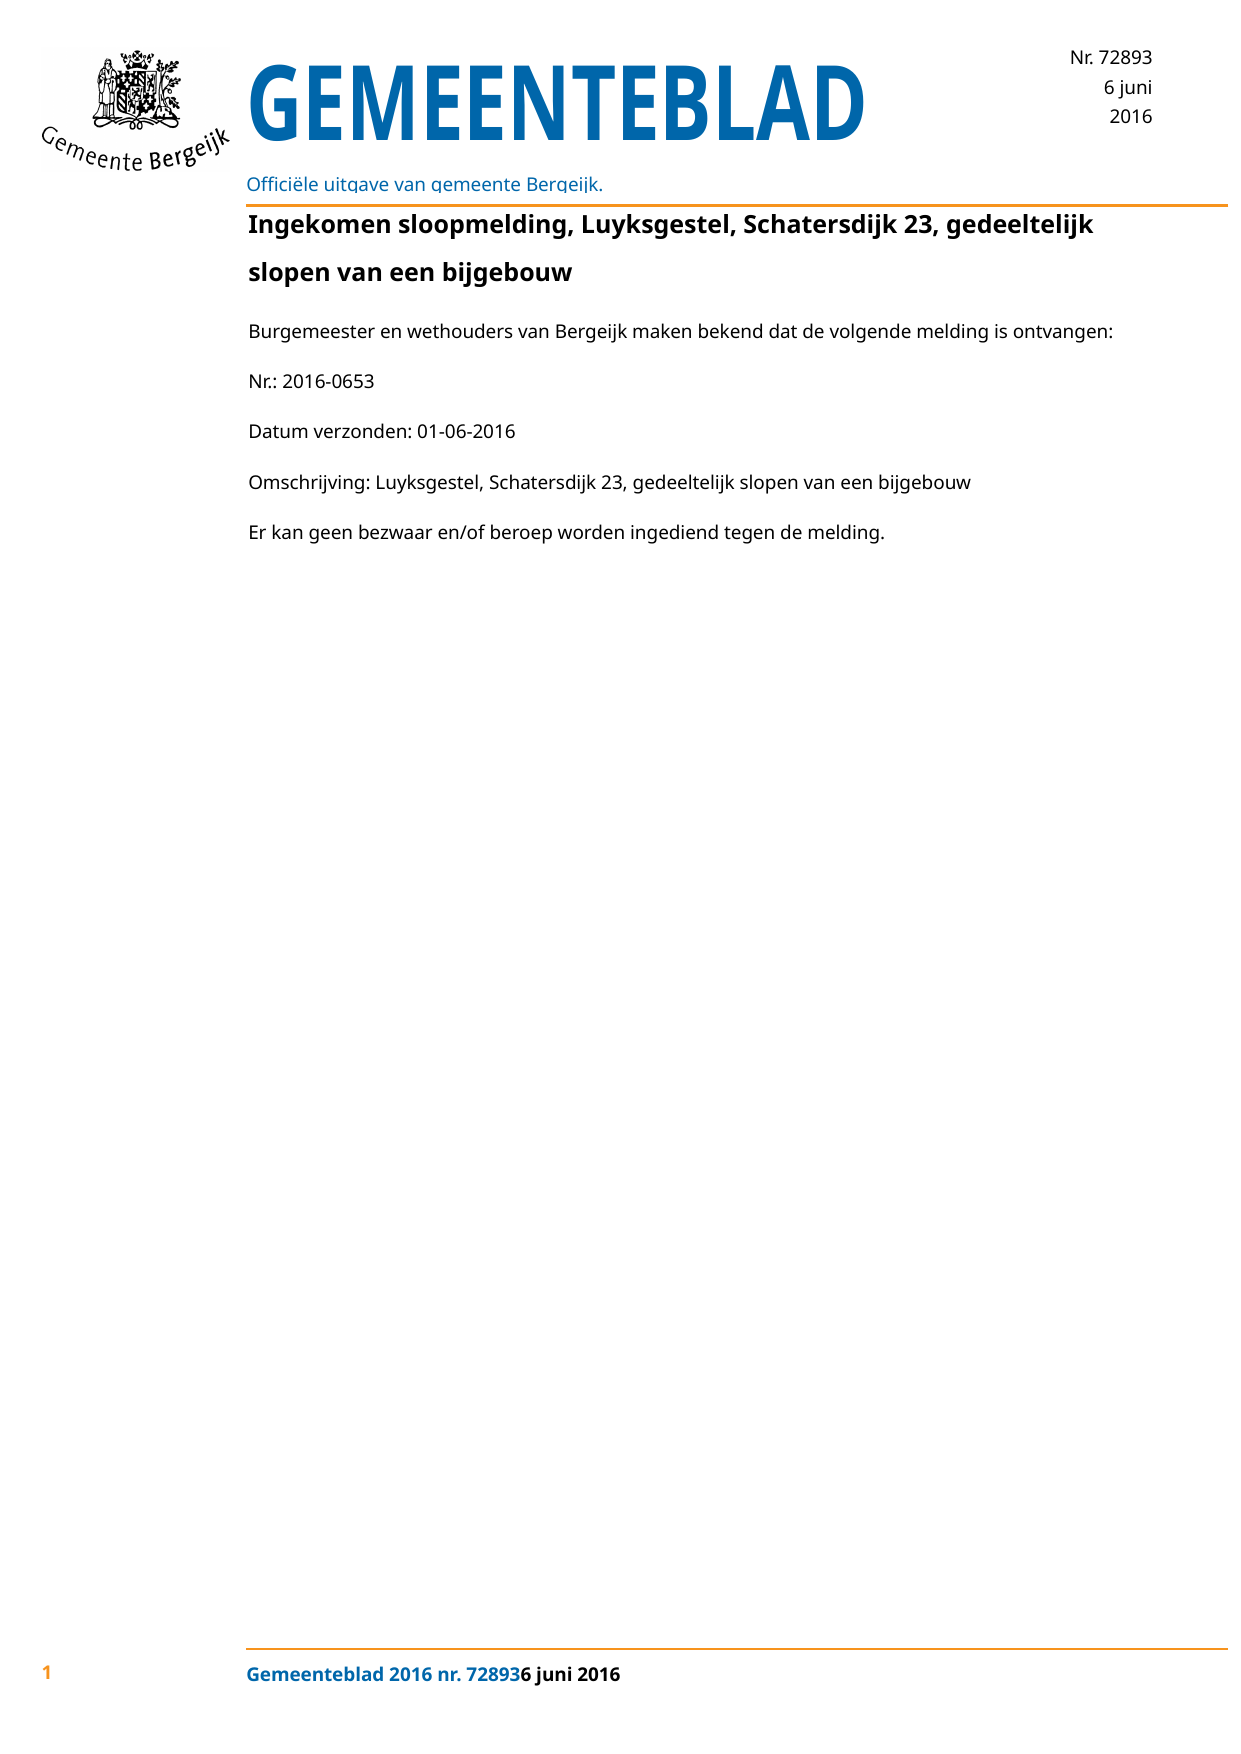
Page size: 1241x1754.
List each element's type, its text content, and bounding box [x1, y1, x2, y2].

text Er kan geen bezwaar en/of beroep worden ingediend tegen de melding. [248, 519, 1152, 545]
text Burgemeester en wethouders van Bergeijk maken bekend dat de volgende melding is ontvangen: [248, 318, 1152, 344]
text Datum verzonden: 01-06-2016 [248, 419, 1152, 444]
picture [41, 47, 231, 172]
text Omschrijving: Luyksgestel, Schatersdijk 23, gedeeltelijk slopen van een bijgebouw [248, 469, 1152, 495]
text Nr.: 2016-0653 [248, 368, 1152, 394]
text Ingekomen sloopmelding, Luyksgestel, Schatersdijk 23, gedeeltelijk slopen van een bijgebouw [248, 207, 1152, 288]
